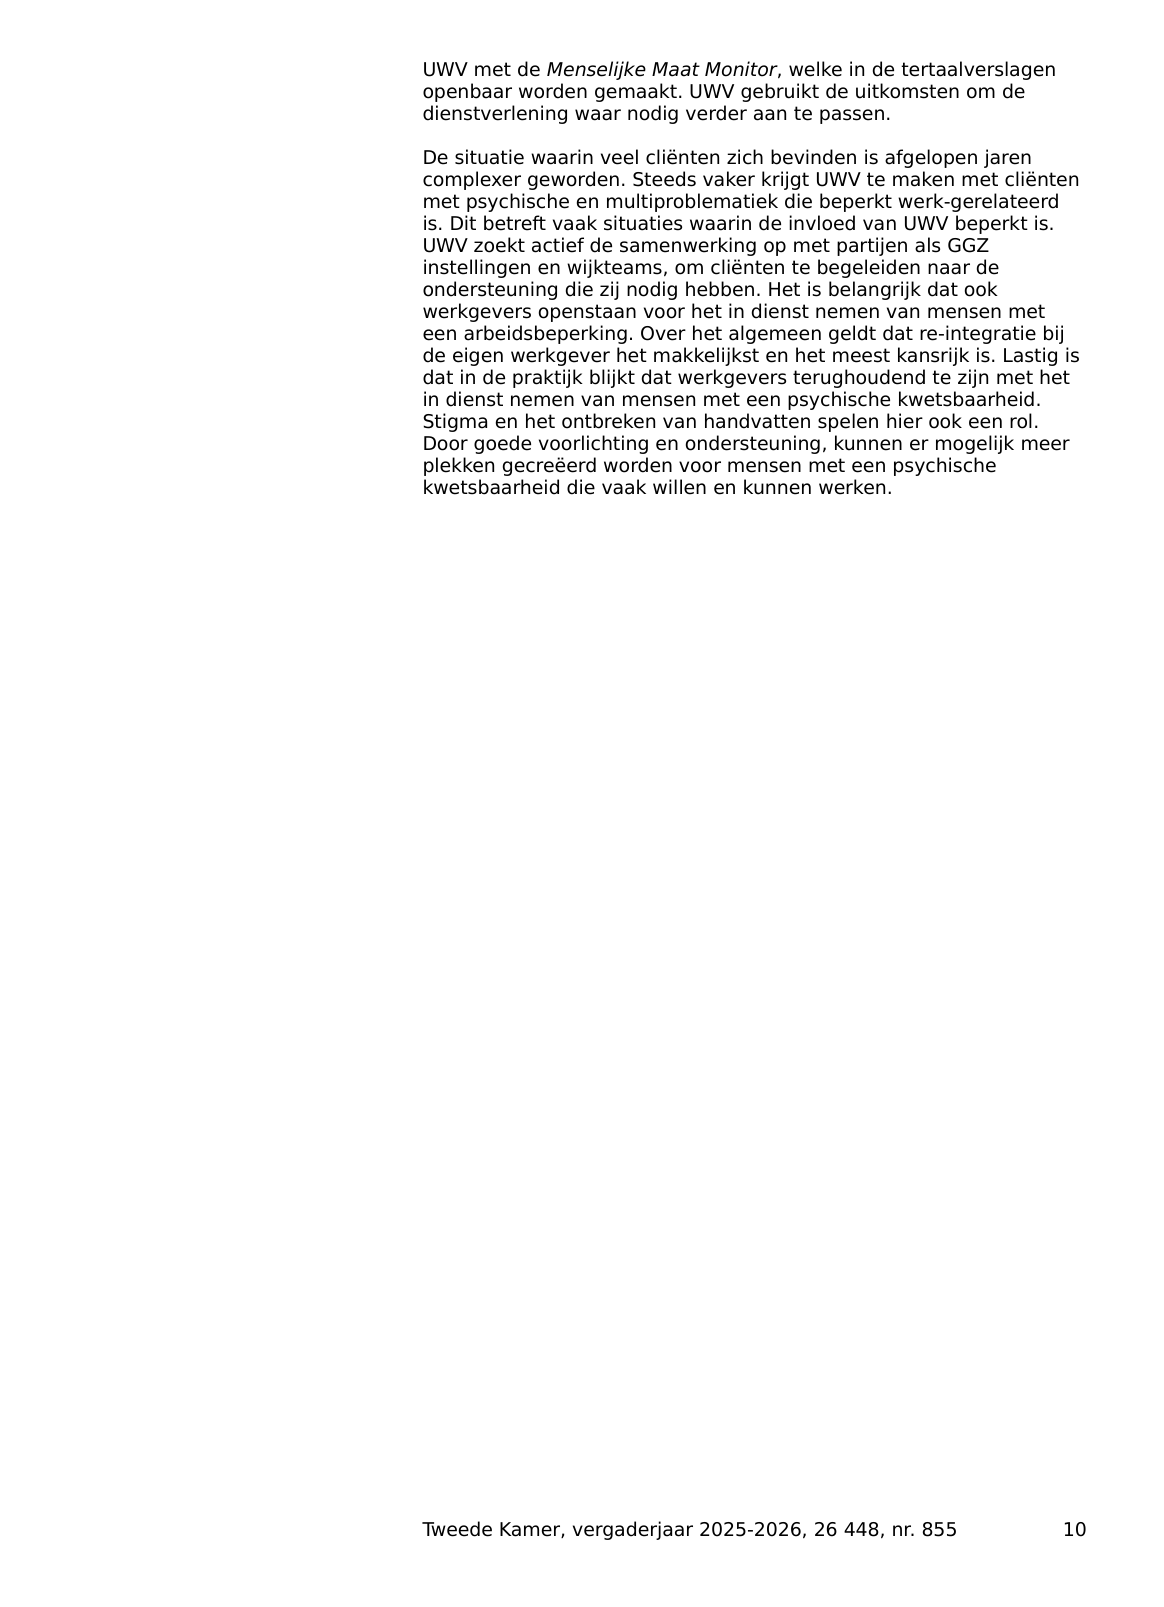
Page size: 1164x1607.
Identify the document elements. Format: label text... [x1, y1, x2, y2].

text De situatie waarin veel cliënten zich bevinden is afgelopen jaren complexer geworden. Steeds vaker krijgt UWV te maken met cliënten met psychische en multiproblematiek die beperkt werk-gerelateerd is. Dit betreft vaak situaties waarin de invloed van UWV beperkt is. UWV zoekt actief de samenwerking op met partijen als GGZ instellingen en wijkteams, om cliënten te begeleiden naar de ondersteuning die zij nodig hebben. Het is belangrijk dat ook werkgevers openstaan voor het in dienst nemen van mensen met een arbeidsbeperking. Over het algemeen geldt dat re-integratie bij de eigen werkgever het makkelijkst en het meest kansrijk is. Lastig is dat in de praktijk blijkt dat werkgevers terughoudend te zijn met het in dienst nemen van mensen met een psychische kwetsbaarheid. Stigma en het ontbreken van handvatten spelen hier ook een rol. Door goede voorlichting en ondersteuning, kunnen er mogelijk meer plekken gecreëerd worden voor mensen met een psychische kwetsbaarheid die vaak willen en kunnen werken. [422, 147, 1087, 499]
text UWV met de Menselijke Maat Monitor, welke in de tertaalverslagen openbaar worden gemaakt. UWV gebruikt de uitkomsten om de dienstverlening waar nodig verder aan te passen. [422, 59, 1087, 125]
